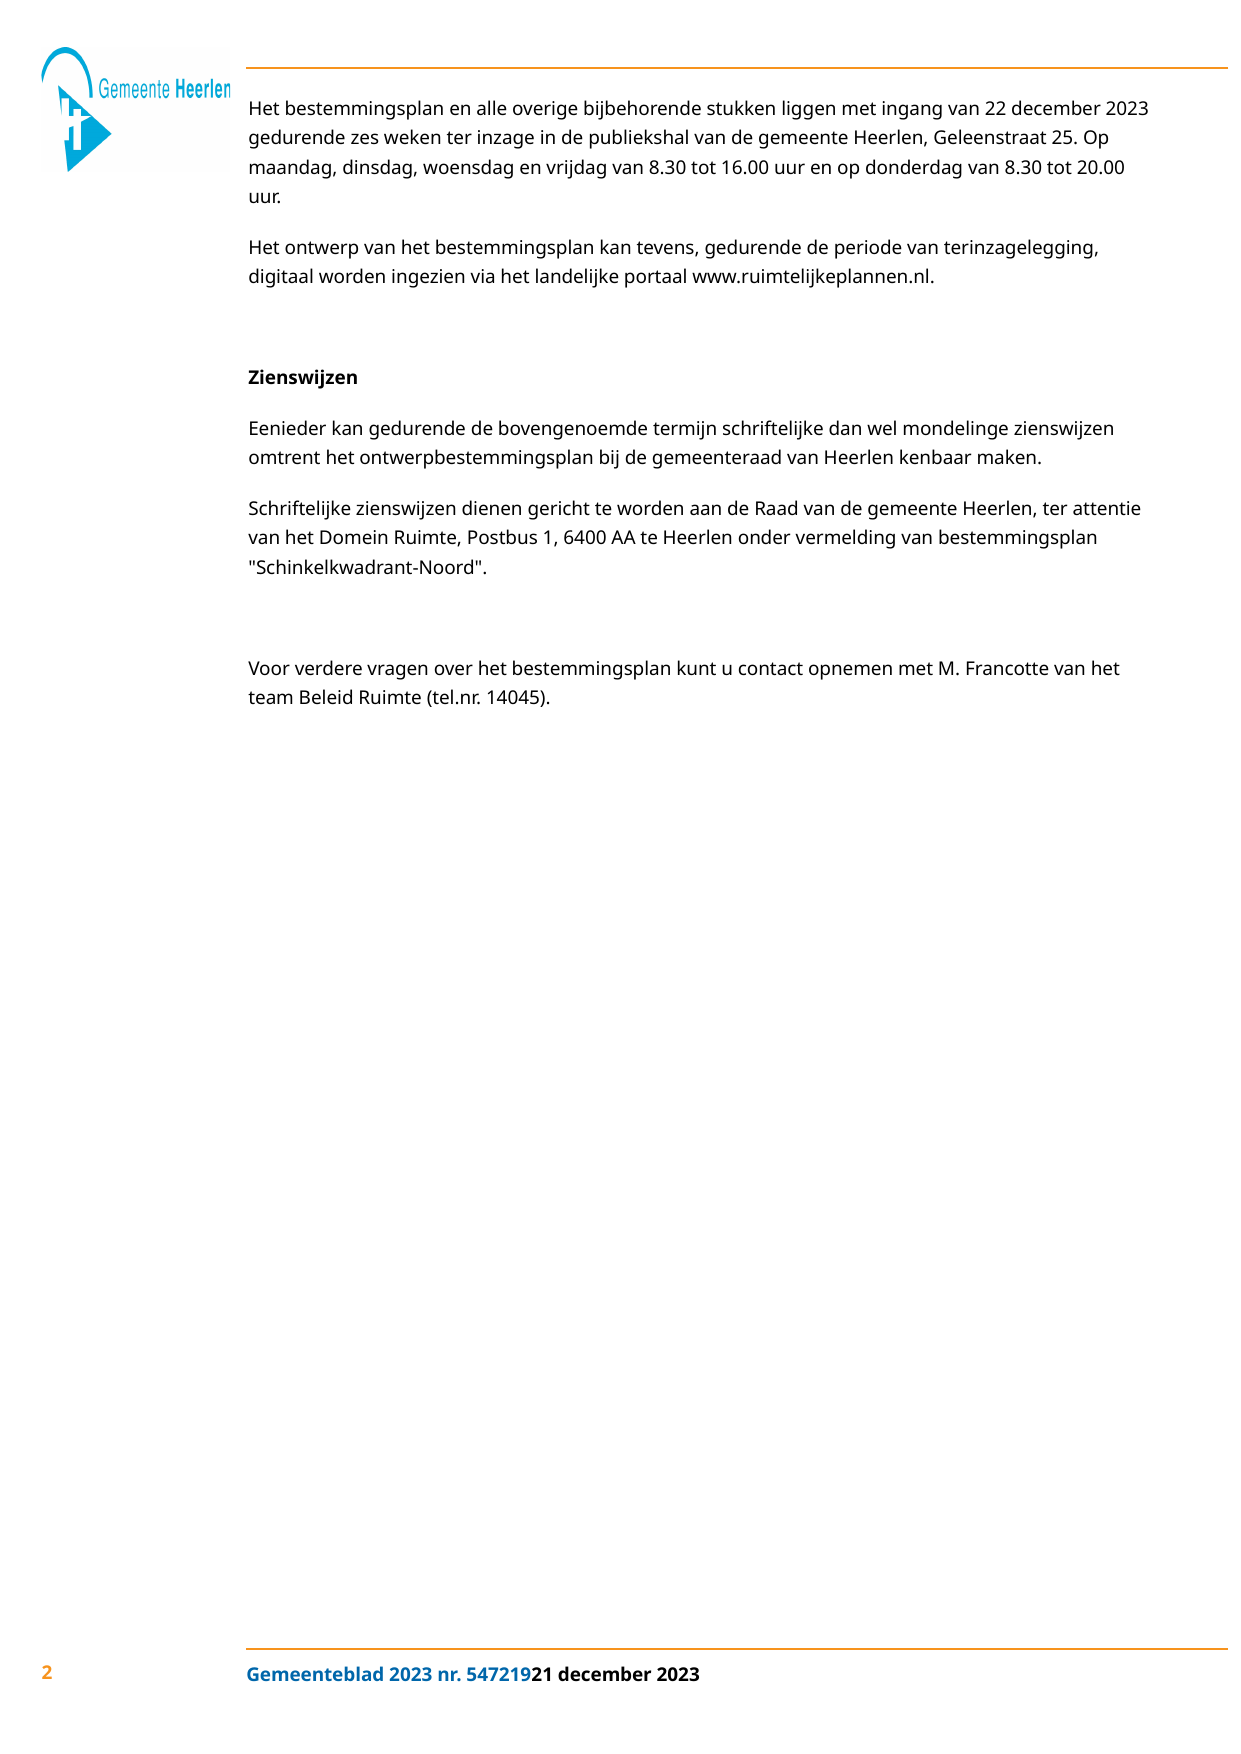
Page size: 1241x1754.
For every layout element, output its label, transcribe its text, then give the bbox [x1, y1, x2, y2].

text Het bestemmingsplan en alle overige bijbehorende stukken liggen met ingang van 22 december 2023 gedurende zes weken ter inzage in de publiekshal van de gemeente Heerlen, Geleenstraat 25. Op maandag, dinsdag, woensdag en vrijdag van 8.30 tot 16.00 uur en op donderdag van 8.30 tot 20.00 uur. [248, 95, 1152, 209]
text Voor verdere vragen over het bestemmingsplan kunt u contact opnemen met M. Francotte van het team Beleid Ruimte (tel.nr. 14045). [248, 655, 1152, 710]
text Zienswijzen [248, 364, 1152, 390]
text Schriftelijke zienswijzen dienen gericht te worden aan de Raad van de gemeente Heerlen, ter attentie van het Domein Ruimte, Postbus 1, 6400 AA te Heerlen onder vermelding van bestemmingsplan "Schinkelkwadrant-Noord". [248, 495, 1152, 580]
text Eenieder kan gedurende de bovengenoemde termijn schriftelijke dan wel mondelinge zienswijzen omtrent het ontwerpbestemmingsplan bij de gemeenteraad van Heerlen kenbaar maken. [248, 415, 1152, 470]
text Het ontwerp van het bestemmingsplan kan tevens, gedurende de periode van terinzagelegging, digitaal worden ingezien via het landelijke portaal www.ruimtelijkeplannen.nl. [248, 234, 1152, 289]
picture [41, 47, 59, 70]
picture [41, 47, 231, 172]
